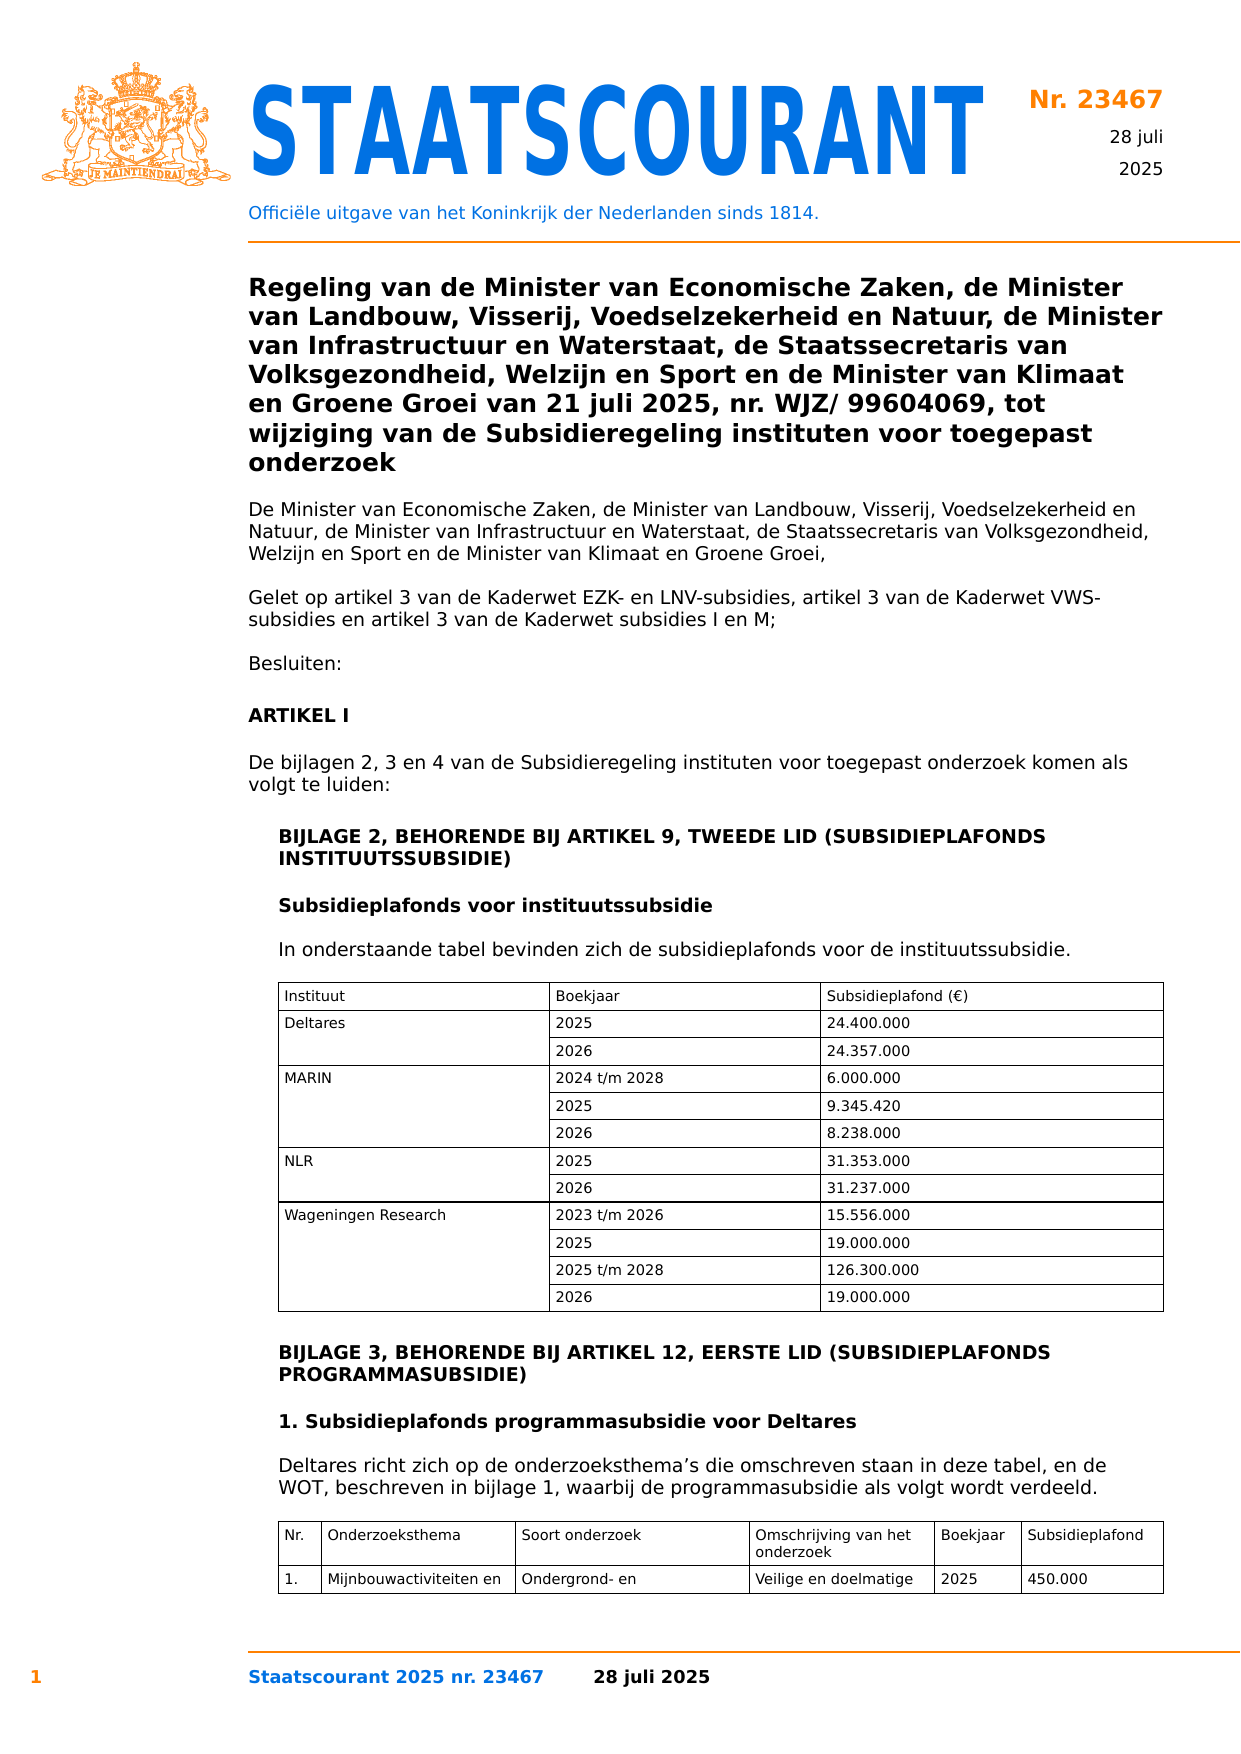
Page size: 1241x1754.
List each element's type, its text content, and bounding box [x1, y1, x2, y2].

table_cell 2025 [935, 1566, 1021, 1592]
table_cell NLR [279, 1148, 549, 1201]
picture [41, 62, 231, 186]
table_cell 24.400.000 [821, 1011, 1163, 1037]
table_cell Wageningen Research [279, 1203, 549, 1311]
table_header Boekjaar [935, 1522, 1021, 1565]
table_cell 6.000.000 [821, 1066, 1163, 1092]
subtitle BIJLAGE 3, BEHORENDE BIJ ARTIKEL 12, EERSTE LID (SUBSIDIEPLAFONDS PROGRAMMASUBSIDIE) [278, 1342, 1163, 1386]
text In onderstaande tabel bevinden zich de subsidieplafonds voor de instituutssubsidie. [278, 938, 1163, 960]
text De bijlagen 2, 3 en 4 van de Subsidieregeling instituten voor toegepast onderzoek komen als volgt te luiden: [248, 752, 1163, 796]
table_cell 2024 t/m 2028 [550, 1066, 820, 1092]
table_cell 2026 [550, 1120, 820, 1147]
table_cell 28 juli [998, 121, 1240, 153]
text Gelet op artikel 3 van de Kaderwet EZK- en LNV-subsidies, artikel 3 van de Kaderwet VWS-subsidies en artikel 3 van de Kaderwet subsidies I en M; [248, 587, 1163, 631]
table_cell 15.556.000 [821, 1203, 1163, 1229]
table_cell Veilige en doelmatige [750, 1566, 934, 1592]
table_cell 2025 [550, 1230, 820, 1256]
text Besluiten: [248, 653, 1163, 675]
table_cell 19.000.000 [821, 1285, 1163, 1311]
subtitle Regeling van de Minister van Economische Zaken, de Minister van Landbouw, Visserij, Voedselzekerheid en Natuur, de Minister van Infrastructuur en Waterstaat, de Staatssecretaris van Volksgezondheid, Welzijn en Sport en de Minister van Klimaat en Groene Groei van 21 juli 2025, nr. WJZ/ 99604069, tot wijziging van de Subsidieregeling instituten voor toegepast onderzoek [248, 273, 1163, 477]
table_header Subsidieplafond (€) [821, 983, 1163, 1010]
table_cell 2025 [550, 1093, 820, 1119]
table_cell Ondergrond- en [516, 1566, 749, 1592]
table_cell 450.000 [1022, 1566, 1163, 1592]
text De Minister van Economische Zaken, de Minister van Landbouw, Visserij, Voedselzekerheid en Natuur, de Minister van Infrastructuur en Waterstaat, de Staatssecretaris van Volksgezondheid, Welzijn en Sport en de Minister van Klimaat en Groene Groei, [248, 499, 1163, 565]
table_header Nr. 23467 [998, 62, 1240, 121]
table_cell 126.300.000 [821, 1257, 1163, 1284]
subtitle ARTIKEL I [248, 705, 1163, 727]
table_cell 2026 [550, 1038, 820, 1064]
table_header Soort onderzoek [516, 1522, 749, 1565]
table_cell 31.237.000 [821, 1175, 1163, 1201]
table_header Subsidieplafond [1022, 1522, 1163, 1565]
table_header Nr. [279, 1522, 321, 1565]
table_cell 8.238.000 [821, 1120, 1163, 1147]
table_cell 1. [279, 1566, 321, 1592]
table_cell Officiële uitgave van het Koninkrijk der Nederlanden sinds 1814. [248, 203, 1240, 241]
table_header Boekjaar [550, 983, 820, 1010]
table_cell 31.353.000 [821, 1148, 1163, 1174]
table_header Instituut [279, 983, 549, 1010]
table_cell Deltares [279, 1011, 549, 1064]
table_cell 9.345.420 [821, 1093, 1163, 1119]
table_cell 2023 t/m 2026 [550, 1203, 820, 1229]
table_cell 2025 [550, 1011, 820, 1037]
table_cell 2026 [550, 1285, 820, 1311]
table_header [25, 62, 248, 241]
table_cell 2025 [550, 1148, 820, 1174]
table_cell 2025 t/m 2028 [550, 1257, 820, 1284]
subtitle BIJLAGE 2, BEHORENDE BIJ ARTIKEL 9, TWEEDE LID (SUBSIDIEPLAFONDS INSTITUUTSSUBSIDIE) [278, 826, 1163, 869]
text Deltares richt zich op de onderzoeksthema’s die omschreven staan in deze tabel, en de WOT, beschreven in bijlage 1, waarbij de programmasubsidie als volgt wordt verdeeld. [278, 1455, 1163, 1499]
table_cell 2026 [550, 1175, 820, 1201]
table_header STAATSCOURANT [248, 62, 998, 203]
subtitle 1. Subsidieplafonds programmasubsidie voor Deltares [278, 1411, 1163, 1433]
table_cell 19.000.000 [821, 1230, 1163, 1256]
subtitle Subsidieplafonds voor instituutssubsidie [278, 894, 1163, 917]
table_cell 24.357.000 [821, 1038, 1163, 1064]
table_header Onderzoeksthema [322, 1522, 515, 1565]
table_cell 2025 [998, 153, 1240, 203]
table_cell Mijnbouwactiviteiten en [322, 1566, 515, 1592]
table_cell MARIN [279, 1066, 549, 1147]
table_header Omschrijving van het onderzoek [750, 1522, 934, 1565]
